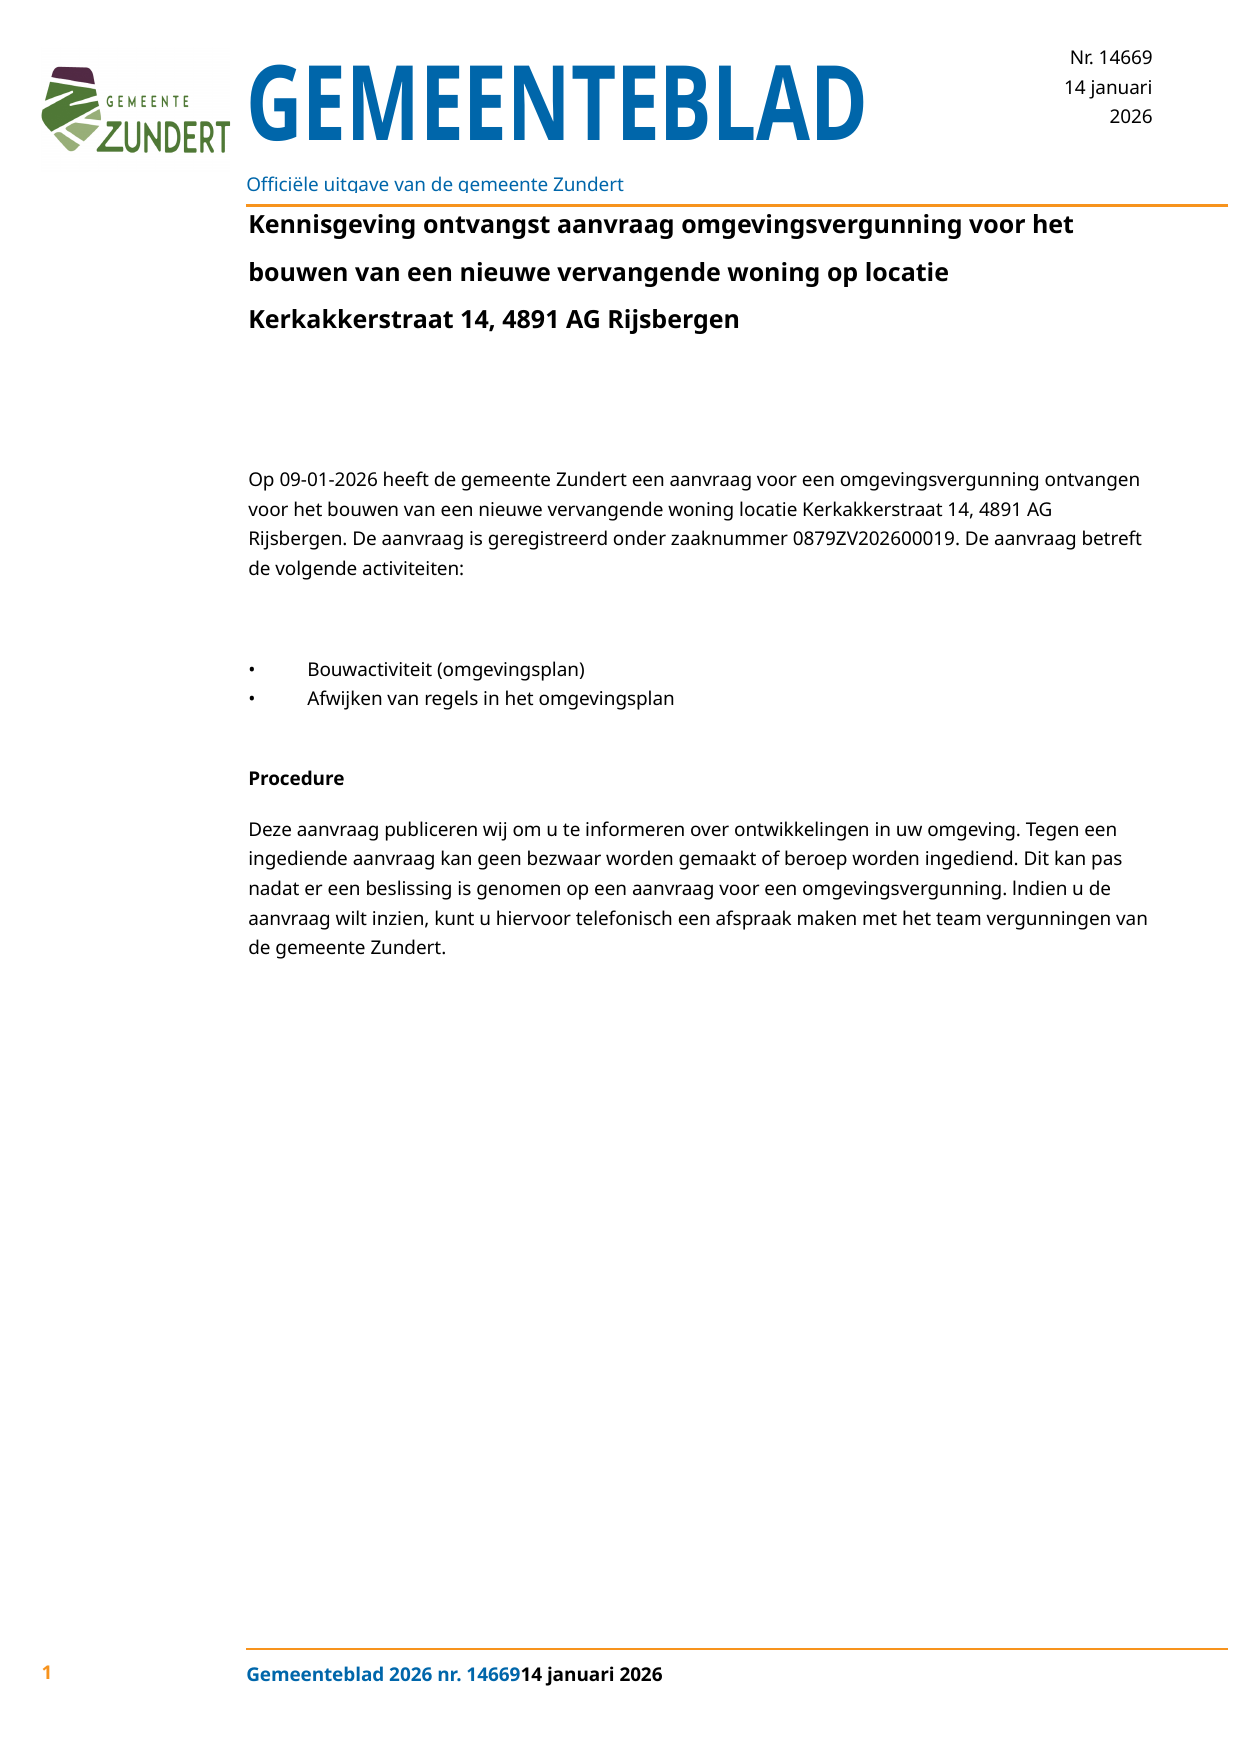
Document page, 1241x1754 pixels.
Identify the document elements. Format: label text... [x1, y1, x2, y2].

text Op 09-01-2026 heeft de gemeente Zundert een aanvraag voor een omgevingsvergunning ontvangen voor het bouwen van een nieuwe vervangende woning locatie Kerkakkerstraat 14, 4891 AG Rijsbergen. De aanvraag is geregistreerd onder zaaknummer 0879ZV202600019. De aanvraag betreft de volgende activiteiten: [248, 466, 1152, 581]
text Procedure [248, 766, 1152, 791]
list Afwijken van regels in het omgevingsplan [248, 686, 1152, 711]
picture [41, 47, 231, 172]
text Deze aanvraag publiceren wij om u te informeren over ontwikkelingen in uw omgeving. Tegen een ingediende aanvraag kan geen bezwaar worden gemaakt of beroep worden ingediend. Dit kan pas nadat er een beslissing is genomen op een aanvraag voor een omgevingsvergunning. lndien u de aanvraag wilt inzien, kunt u hiervoor telefonisch een afspraak maken met het team vergunningen van de gemeente Zundert. [248, 816, 1152, 960]
text Kennisgeving ontvangst aanvraag omgevingsvergunning voor het bouwen van een nieuwe vervangende woning op locatie Kerkakkerstraat 14, 4891 AG Rijsbergen [248, 207, 1152, 336]
list Bouwactiviteit (omgevingsplan) [248, 656, 1152, 682]
